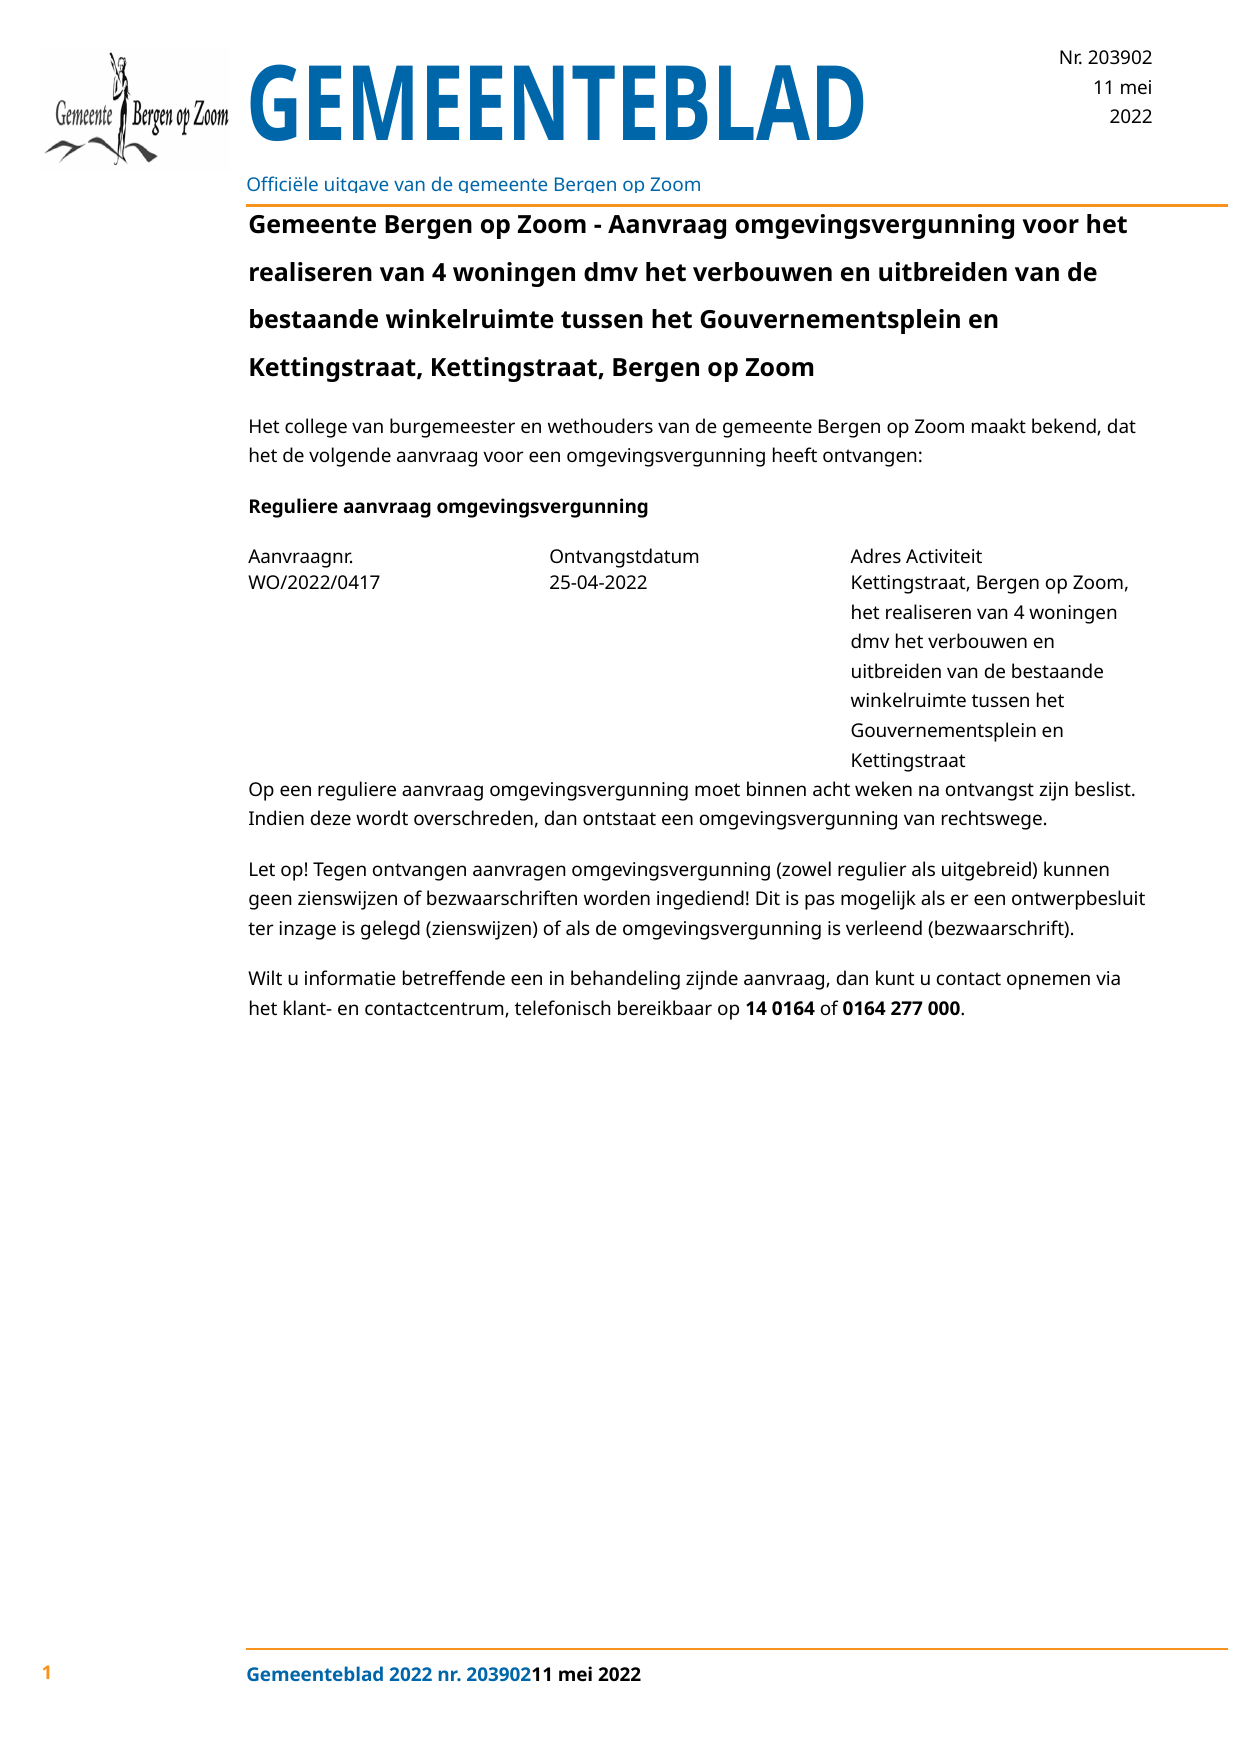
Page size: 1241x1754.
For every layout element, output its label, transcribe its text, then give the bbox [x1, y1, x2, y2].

table_cell Kettingstraat, Bergen op Zoom, het realiseren van 4 woningen dmv het verbouwen en uitbreiden van de bestaande winkelruimte tussen het Gouvernementsplein en Kettingstraat [850, 569, 1152, 773]
text Gemeente Bergen op Zoom - Aanvraag omgevingsvergunning voor het realiseren van 4 woningen dmv het verbouwen en uitbreiden van de bestaande winkelruimte tussen het Gouvernementsplein en Kettingstraat, Kettingstraat, Bergen op Zoom [248, 207, 1152, 384]
table_header Adres Activiteit [850, 544, 1152, 569]
text Let op! Tegen ontvangen aanvragen omgevingsvergunning (zowel regulier als uitgebreid) kunnen geen zienswijzen of bezwaarschriften worden ingediend! Dit is pas mogelijk als er een ontwerpbesluit ter inzage is gelegd (zienswijzen) of als de omgevingsvergunning is verleend (bezwaarschrift). [248, 856, 1152, 941]
table_header Ontvangstdatum [549, 544, 850, 569]
picture [41, 47, 231, 172]
table_header Aanvraagnr. [248, 544, 549, 569]
text Het college van burgemeester en wethouders van de gemeente Bergen op Zoom maakt bekend, dat het de volgende aanvraag voor een omgevingsvergunning heeft ontvangen: [248, 413, 1152, 468]
text Wilt u informatie betreffende een in behandeling zijnde aanvraag, dan kunt u contact opnemen via het klant- en contactcentrum, telefonisch bereikbaar op 14 0164 of 0164 277 000. [248, 965, 1152, 1021]
text Reguliere aanvraag omgevingsvergunning [248, 493, 1152, 519]
table_cell WO/2022/0417 [248, 569, 549, 773]
text Op een reguliere aanvraag omgevingsvergunning moet binnen acht weken na ontvangst zijn beslist. Indien deze wordt overschreden, dan ontstaat een omgevingsvergunning van rechtswege. [248, 776, 1152, 831]
table_cell 25-04-2022 [549, 569, 850, 773]
